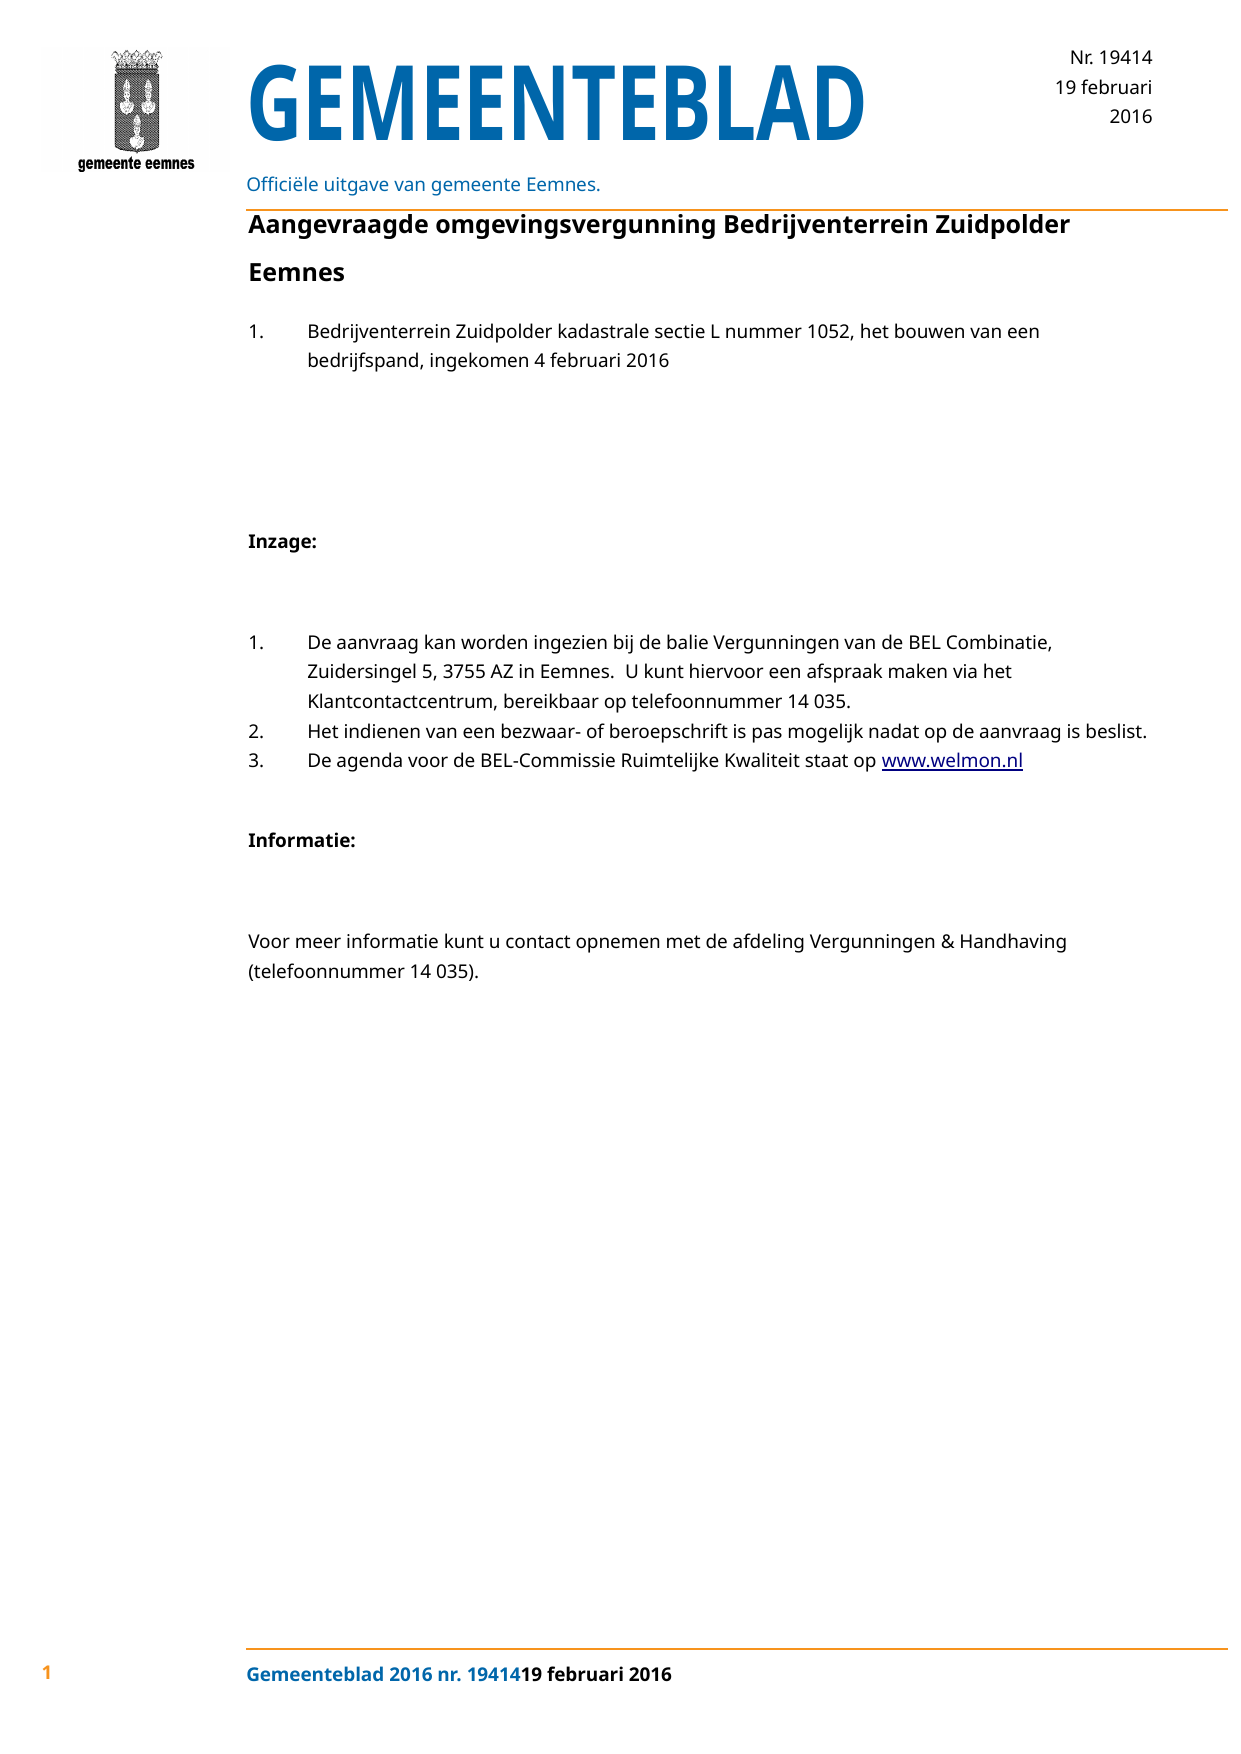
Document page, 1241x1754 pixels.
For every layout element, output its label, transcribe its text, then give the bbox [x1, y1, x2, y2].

list Het indienen van een bezwaar- of beroepschrift is pas mogelijk nadat op de aanvraag is beslist. [248, 718, 1152, 744]
text Aangevraagde omgevingsvergunning Bedrijventerrein Zuidpolder Eemnes [248, 211, 1152, 288]
picture [41, 47, 231, 172]
text Voor meer informatie kunt u contact opnemen met de afdeling Vergunningen & Handhaving (telefoonnummer 14 035). [248, 928, 1152, 984]
list De agenda voor de BEL-Commissie Ruimtelijke Kwaliteit staat op www.welmon.nl [248, 747, 1152, 773]
list Bedrijventerrein Zuidpolder kadastrale sectie L nummer 1052, het bouwen van een bedrijfspand, ingekomen 4 februari 2016 [248, 318, 1152, 373]
list De aanvraag kan worden ingezien bij de balie Vergunningen van de BEL Combinatie, Zuidersingel 5, 3755 AZ in Eemnes. U kunt hiervoor een afspraak maken via het Klantcontactcentrum, bereikbaar op telefoonnummer 14 035. [248, 629, 1152, 714]
text Inzage: [248, 528, 1152, 554]
text Informatie: [248, 827, 1152, 853]
